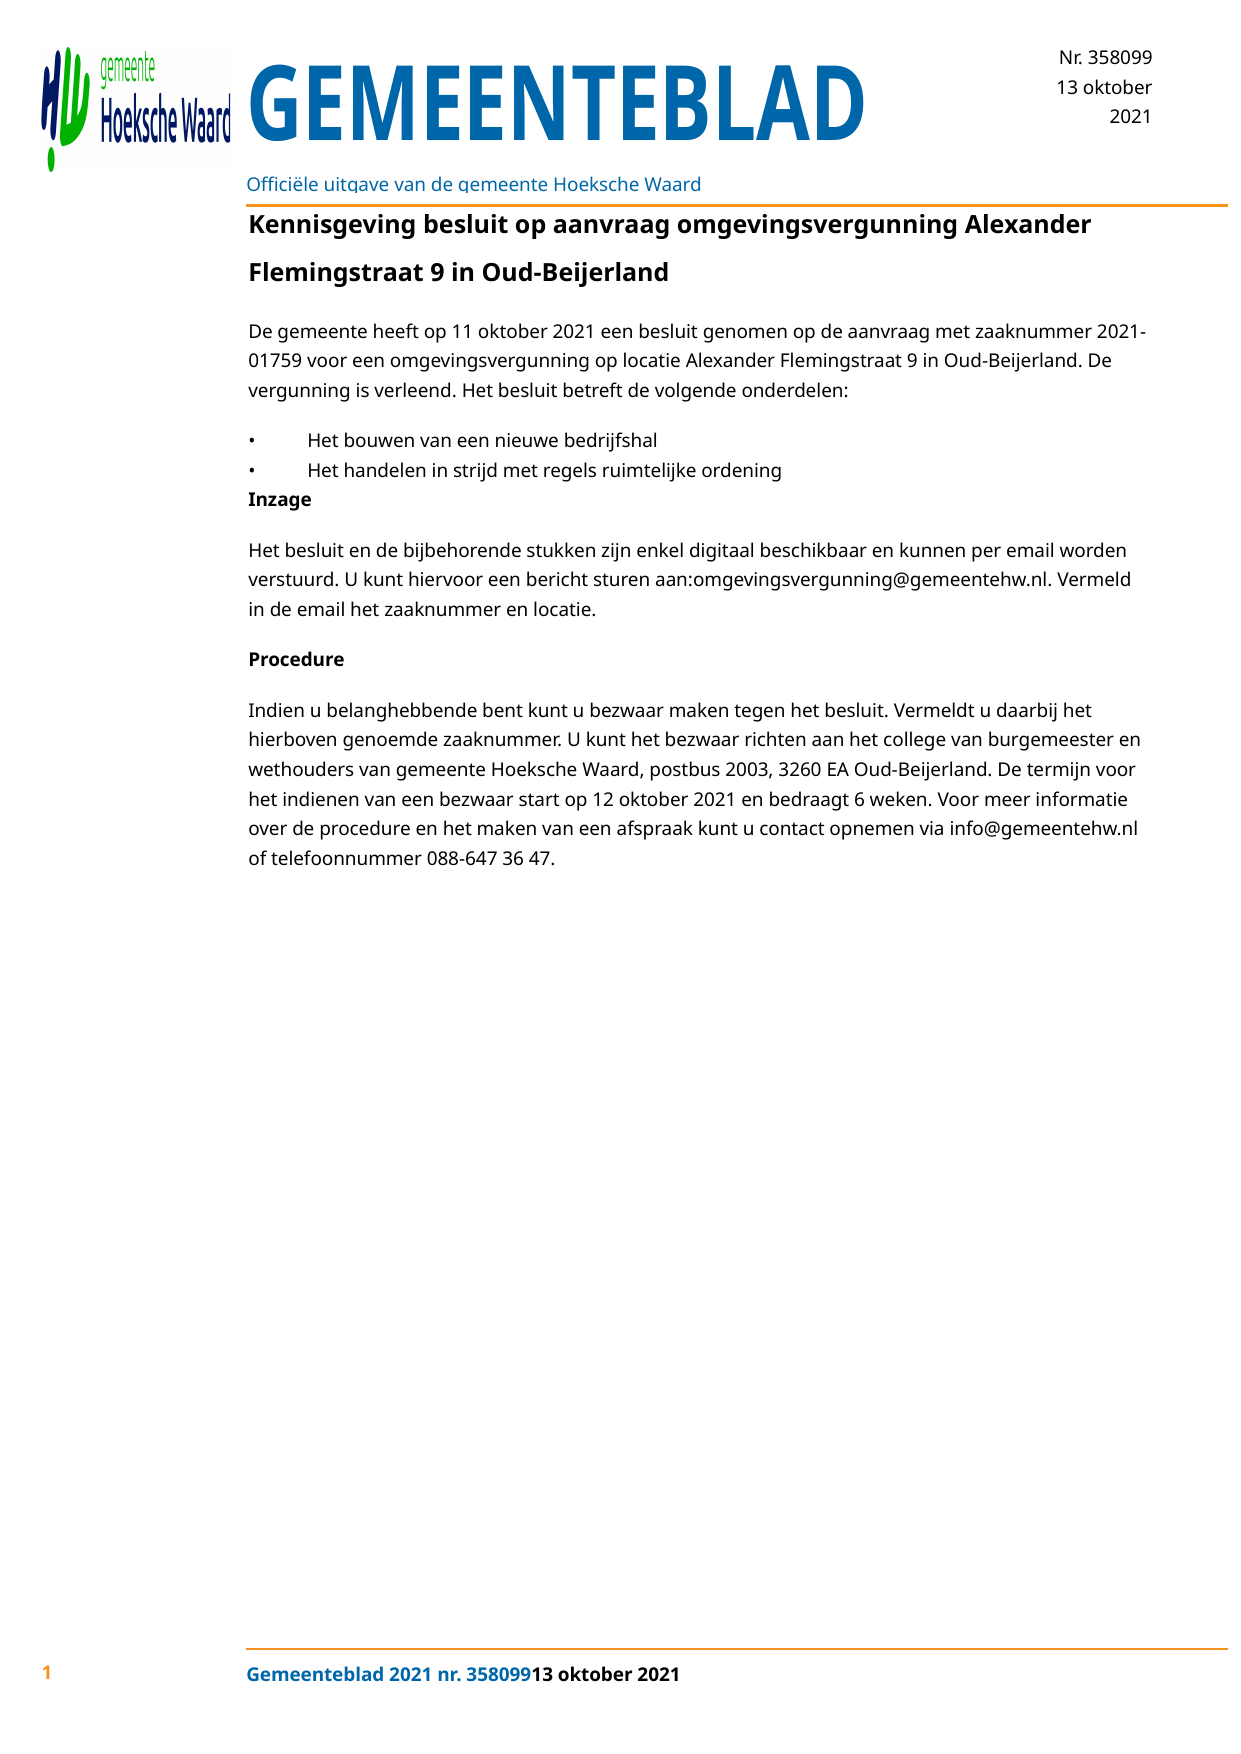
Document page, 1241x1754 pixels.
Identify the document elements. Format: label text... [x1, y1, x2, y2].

list Het bouwen van een nieuwe bedrijfshal [248, 427, 1152, 453]
text Procedure [248, 647, 1152, 672]
text Het besluit en de bijbehorende stukken zijn enkel digitaal beschikbaar en kunnen per email worden verstuurd. U kunt hiervoor een bericht sturen aan:omgevingsvergunning@gemeentehw.nl. Vermeld in de email het zaaknummer en locatie. [248, 537, 1152, 622]
text Inzage [248, 487, 1152, 512]
list Het handelen in strijd met regels ruimtelijke ordening [248, 457, 1152, 483]
text De gemeente heeft op 11 oktober 2021 een besluit genomen op de aanvraag met zaaknummer 2021-01759 voor een omgevingsvergunning op locatie Alexander Flemingstraat 9 in Oud-Beijerland. De vergunning is verleend. Het besluit betreft de volgende onderdelen: [248, 318, 1152, 403]
text Indien u belanghebbende bent kunt u bezwaar maken tegen het besluit. Vermeldt u daarbij het hierboven genoemde zaaknummer. U kunt het bezwaar richten aan het college van burgemeester en wethouders van gemeente Hoeksche Waard, postbus 2003, 3260 EA Oud-Beijerland. De termijn voor het indienen van een bezwaar start op 12 oktober 2021 en bedraagt 6 weken. Voor meer informatie over de procedure en het maken van een afspraak kunt u contact opnemen via info@gemeentehw.nl of telefoonnummer 088-647 36 47. [248, 697, 1152, 871]
text Kennisgeving besluit op aanvraag omgevingsvergunning Alexander Flemingstraat 9 in Oud-Beijerland [248, 207, 1152, 288]
picture [41, 47, 231, 172]
